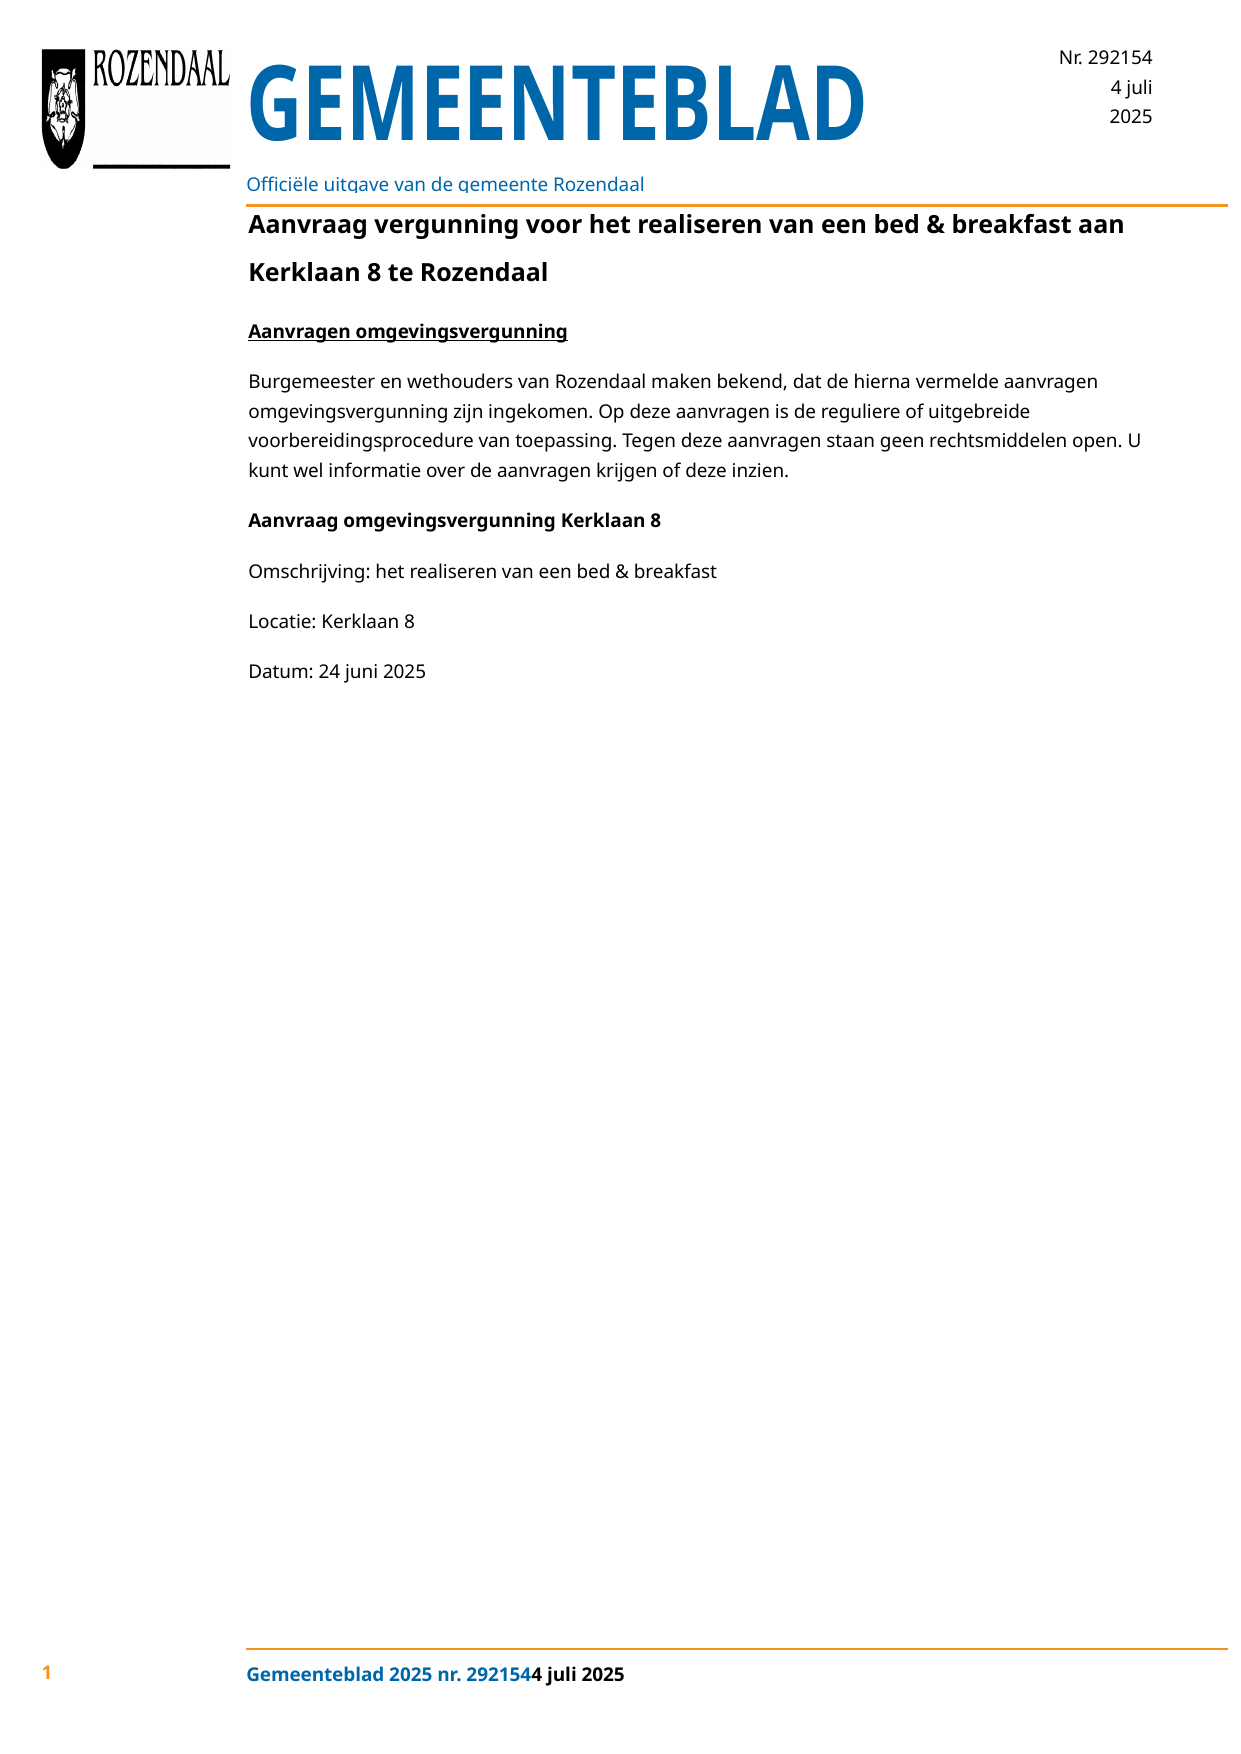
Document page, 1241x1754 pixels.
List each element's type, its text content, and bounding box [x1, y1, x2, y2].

text Omschrijving: het realiseren van een bed & breakfast [248, 558, 1152, 584]
text Locatie: Kerklaan 8 [248, 608, 1152, 634]
text Aanvraag omgevingsvergunning Kerklaan 8 [248, 507, 1152, 533]
text Aanvragen omgevingsvergunning [248, 318, 1152, 344]
picture [41, 47, 231, 172]
text Burgemeester en wethouders van Rozendaal maken bekend, dat de hierna vermelde aanvragen omgevingsvergunning zijn ingekomen. Op deze aanvragen is de reguliere of uitgebreide voorbereidingsprocedure van toepassing. Tegen deze aanvragen staan geen rechtsmiddelen open. U kunt wel informatie over de aanvragen krijgen of deze inzien. [248, 368, 1152, 483]
text Datum: 24 juni 2025 [248, 659, 1152, 684]
text Aanvraag vergunning voor het realiseren van een bed & breakfast aan Kerklaan 8 te Rozendaal [248, 207, 1152, 288]
